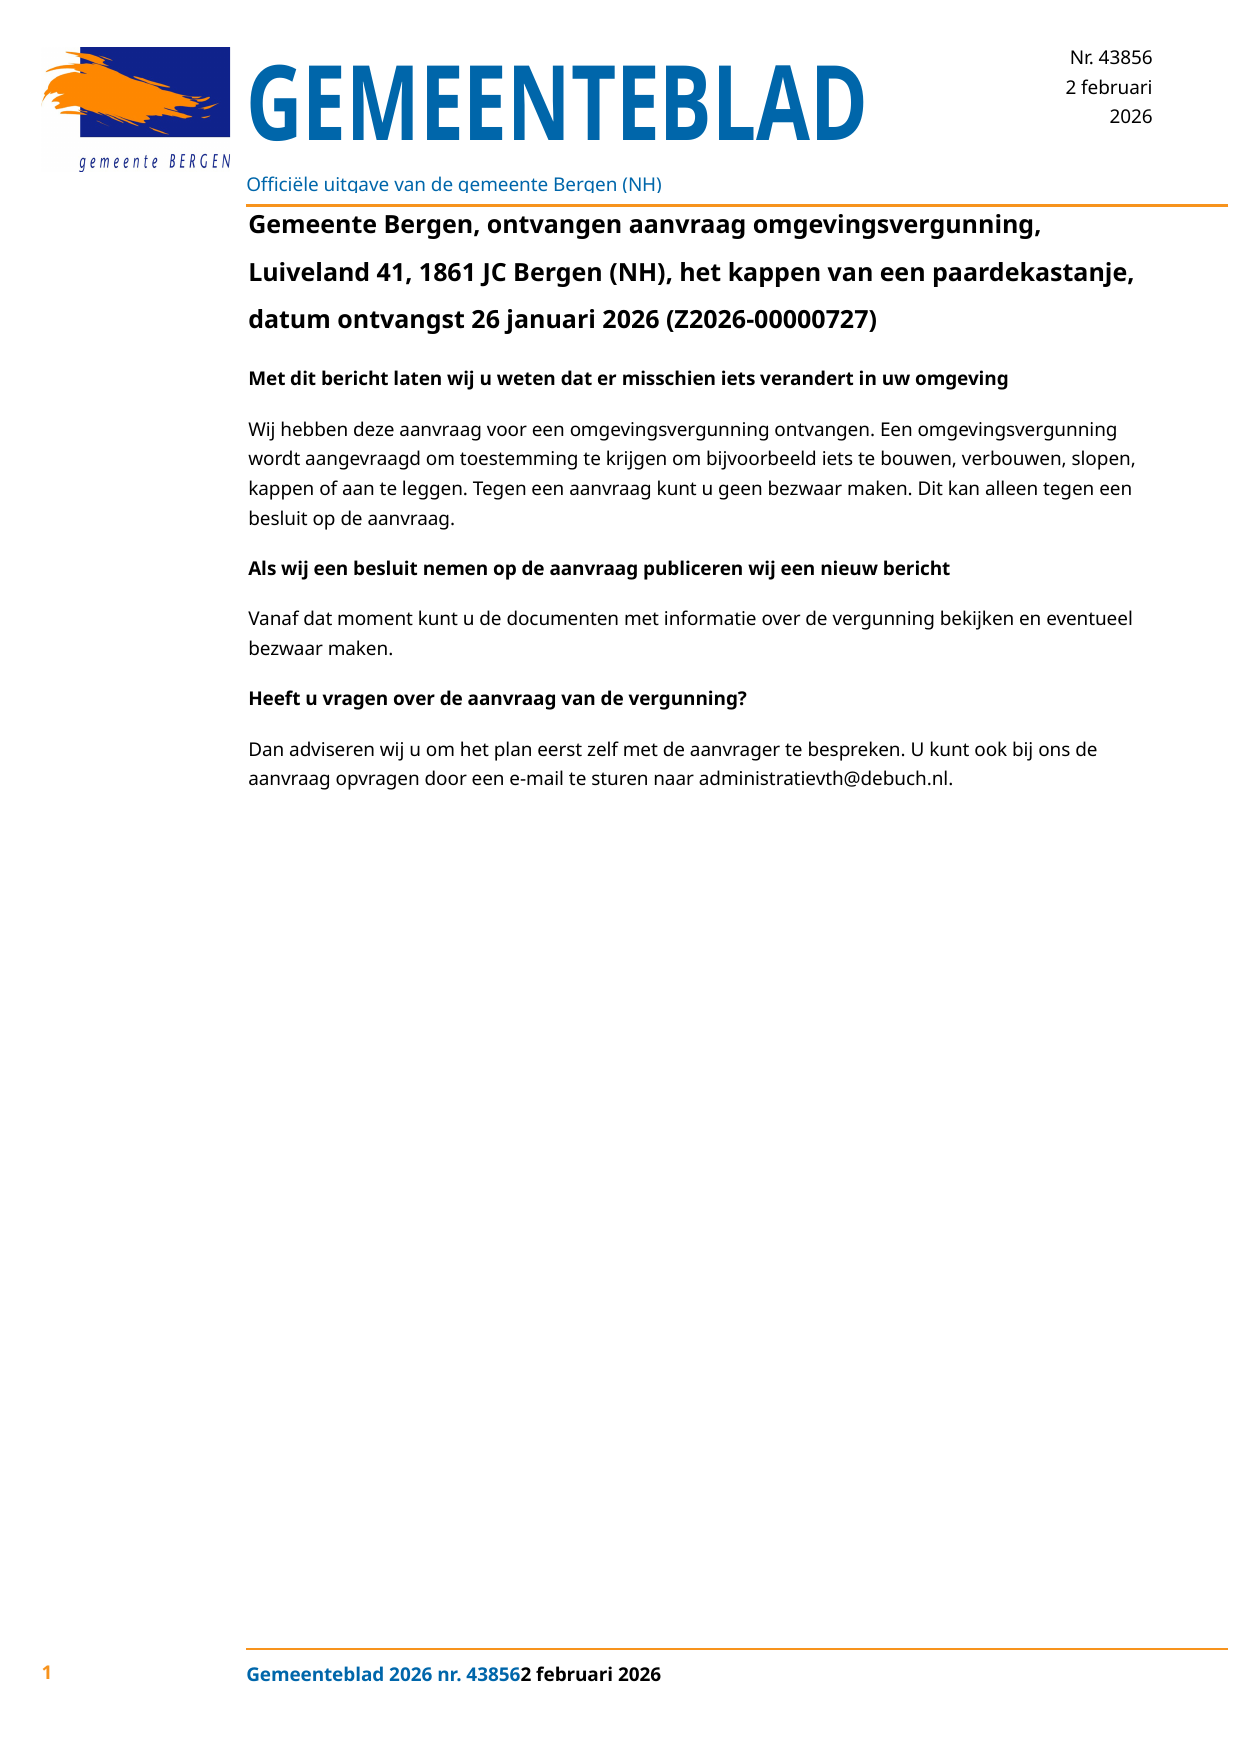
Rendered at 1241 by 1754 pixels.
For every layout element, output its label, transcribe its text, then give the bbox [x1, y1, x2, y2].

text Wij hebben deze aanvraag voor een omgevingsvergunning ontvangen. Een omgevingsvergunning wordt aangevraagd om toestemming te krijgen om bijvoorbeeld iets te bouwen, verbouwen, slopen, kappen of aan te leggen. Tegen een aanvraag kunt u geen bezwaar maken. Dit kan alleen tegen een besluit op de aanvraag. [248, 416, 1152, 530]
text Gemeente Bergen, ontvangen aanvraag omgevingsvergunning, Luiveland 41, 1861 JC Bergen (NH), het kappen van een paardekastanje, datum ontvangst 26 januari 2026 (Z2026-00000727) [248, 207, 1152, 336]
text Heeft u vragen over de aanvraag van de vergunning? [248, 686, 1152, 711]
picture [41, 47, 231, 172]
text Vanaf dat moment kunt u de documenten met informatie over de vergunning bekijken en eventueel bezwaar maken. [248, 606, 1152, 661]
text Als wij een besluit nemen op de aanvraag publiceren wij een nieuw bericht [248, 555, 1152, 581]
text Met dit bericht laten wij u weten dat er misschien iets verandert in uw omgeving [248, 366, 1152, 391]
text Dan adviseren wij u om het plan eerst zelf met de aanvrager te bespreken. U kunt ook bij ons de aanvraag opvragen door een e-mail te sturen naar administratievth@debuch.nl. [248, 736, 1152, 791]
